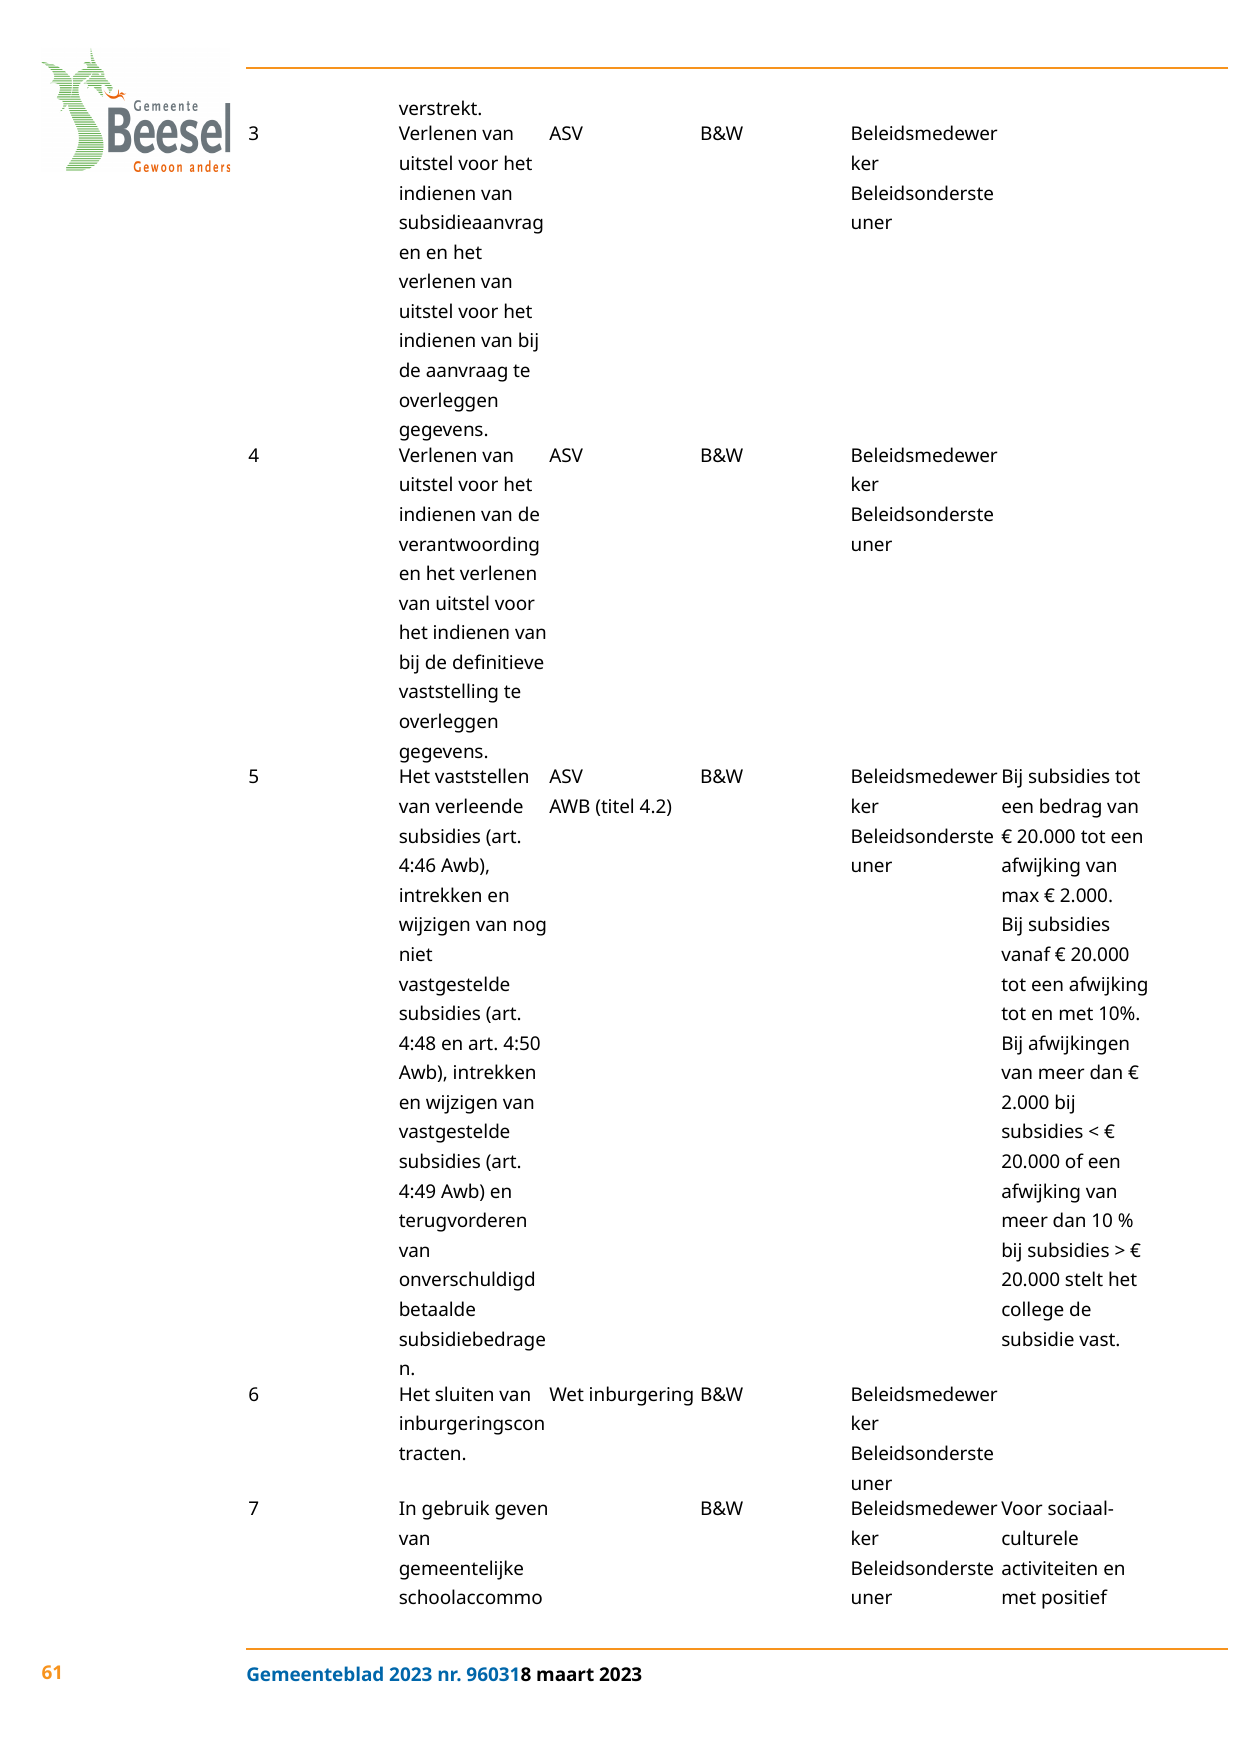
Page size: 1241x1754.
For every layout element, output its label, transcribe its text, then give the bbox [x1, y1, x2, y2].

table_cell Beleidsmedewerker Beleidsondersteuner [850, 121, 1001, 442]
table_cell [1001, 121, 1152, 442]
table_cell In gebruik geven van gemeentelijke schoolaccommo [399, 1496, 549, 1610]
table_cell verstrekt. [399, 95, 549, 121]
table_cell Beleidsmedewerker Beleidsondersteuner [850, 1381, 1001, 1496]
table_cell Het sluiten van inburgeringscontracten. [399, 1381, 549, 1496]
table_cell [248, 95, 398, 121]
table_cell ASV [549, 442, 700, 764]
table_cell 4 [248, 442, 398, 764]
table_cell [1001, 95, 1152, 121]
table_cell 7 [248, 1496, 398, 1610]
table_cell Beleidsmedewerker Beleidsondersteuner [850, 764, 1001, 1381]
table_cell Wet inburgering [549, 1381, 700, 1496]
table_cell B&W [700, 764, 850, 1381]
table_cell [549, 95, 700, 121]
table_cell Voor sociaal-culturele activiteiten en met positief [1001, 1496, 1152, 1610]
table_cell 5 [248, 764, 398, 1381]
table_cell [1001, 442, 1152, 764]
picture [41, 47, 231, 172]
table_cell Verlenen van uitstel voor het indienen van de verantwoording en het verlenen van uitstel voor het indienen van bij de definitieve vaststelling te overleggen gegevens. [399, 442, 549, 764]
table_cell [1001, 1381, 1152, 1496]
table_cell [850, 95, 1001, 121]
table_cell 3 [248, 121, 398, 442]
table_cell [549, 1496, 700, 1610]
table_cell B&W [700, 1381, 850, 1496]
table_cell Bij subsidies tot een bedrag van € 20.000 tot een afwijking van max € 2.000. Bij subsidies vanaf € 20.000 tot een afwijking tot en met 10%. Bij afwijkingen van meer dan € 2.000 bij subsidies < € 20.000 of een afwijking van meer dan 10 % bij subsidies > € 20.000 stelt het college de subsidie vast. [1001, 764, 1152, 1381]
table_cell Het vaststellen van verleende subsidies (art. 4:46 Awb), intrekken en wijzigen van nog niet vastgestelde subsidies (art. 4:48 en art. 4:50 Awb), intrekken en wijzigen van vastgestelde subsidies (art. 4:49 Awb) en terugvorderen van onverschuldigd betaalde subsidiebedragen. [399, 764, 549, 1381]
table_cell Beleidsmedewerker Beleidsondersteuner [850, 442, 1001, 764]
table_cell ASV [549, 121, 700, 442]
table_cell B&W [700, 121, 850, 442]
table_cell [700, 95, 850, 121]
table_cell Verlenen van uitstel voor het indienen van subsidieaanvragen en het verlenen van uitstel voor het indienen van bij de aanvraag te overleggen gegevens. [399, 121, 549, 442]
table_cell B&W [700, 1496, 850, 1610]
table_cell Beleidsmedewerker Beleidsondersteuner [850, 1496, 1001, 1610]
table_cell 6 [248, 1381, 398, 1496]
table_cell ASV AWB (titel 4.2) [549, 764, 700, 1381]
table_cell B&W [700, 442, 850, 764]
